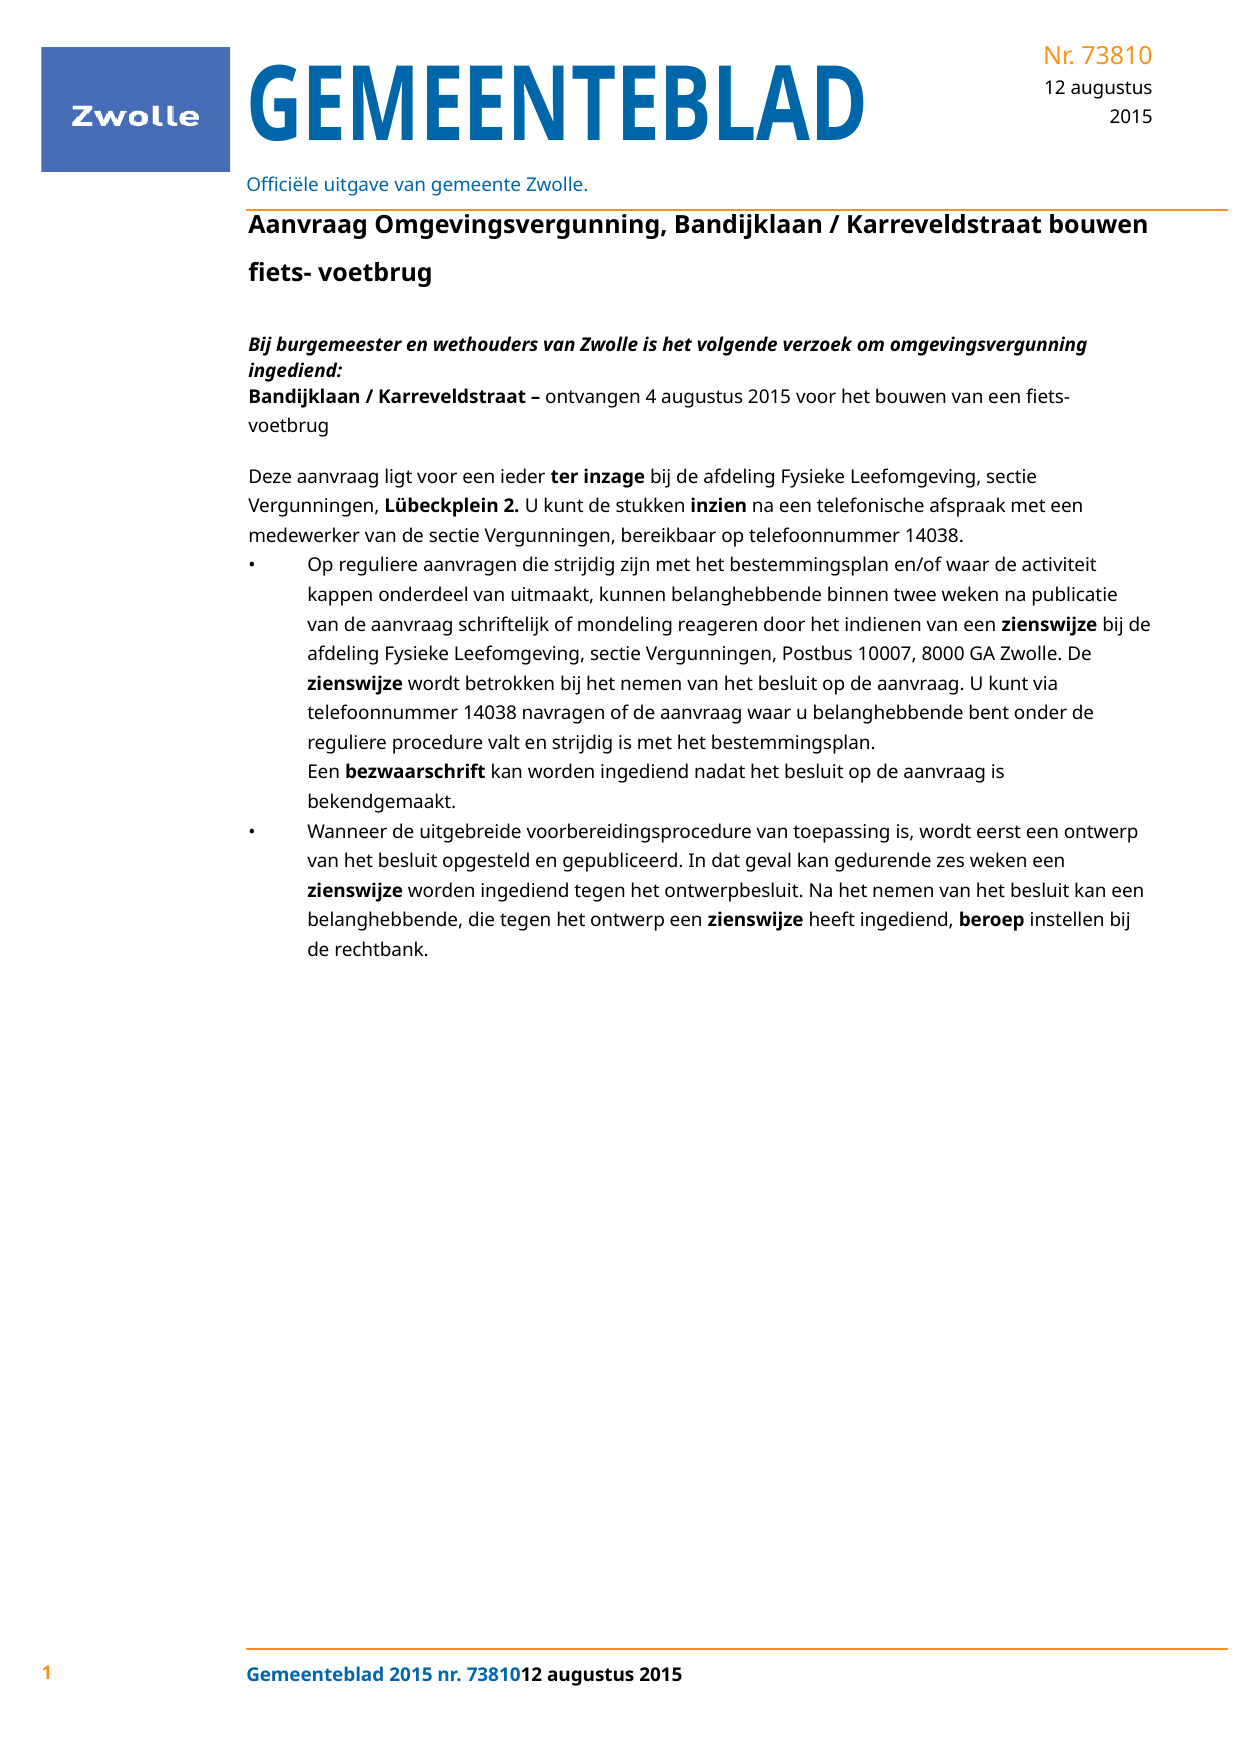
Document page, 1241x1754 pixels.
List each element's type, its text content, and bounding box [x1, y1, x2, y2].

text Aanvraag Omgevingsvergunning, Bandijklaan / Karreveldstraat bouwen fiets- voetbrug [248, 211, 1152, 288]
text Deze aanvraag ligt voor een ieder ter inzage bij de afdeling Fysieke Leefomgeving, sectie Vergunningen, Lübeckplein 2. U kunt de stukken inzien na een telefonische afspraak met een medewerker van de sectie Vergunningen, bereikbaar op telefoonnummer 14038. [248, 463, 1152, 548]
list Een bezwaarschrift kan worden ingediend nadat het besluit op de aanvraag is bekendgemaakt. [248, 759, 1152, 814]
picture [41, 47, 231, 172]
list Op reguliere aanvragen die strijdig zijn met het bestemmingsplan en/of waar de activiteit kappen onderdeel van uitmaakt, kunnen belanghebbende binnen twee weken na publicatie van de aanvraag schriftelijk of mondeling reageren door het indienen van een zienswijze bij de afdeling Fysieke Leefomgeving, sectie Vergunningen, Postbus 10007, 8000 GA Zwolle. De zienswijze wordt betrokken bij het nemen van het besluit op de aanvraag. U kunt via telefoonnummer 14038 navragen of de aanvraag waar u belanghebbende bent onder de reguliere procedure valt en strijdig is met het bestemmingsplan. [248, 552, 1152, 755]
list Wanneer de uitgebreide voorbereidingsprocedure van toepassing is, wordt eerst een ontwerp van het besluit opgesteld en gepubliceerd. In dat geval kan gedurende zes weken een zienswijze worden ingediend tegen het ontwerpbesluit. Na het nemen van het besluit kan een belanghebbende, die tegen het ontwerp een zienswijze heeft ingediend, beroep instellen bij de rechtbank. [248, 818, 1152, 962]
text Bandijklaan / Karreveldstraat – ontvangen 4 augustus 2015 voor het bouwen van een fiets- voetbrug [248, 383, 1152, 438]
text Bij burgemeester en wethouders van Zwolle is het volgende verzoek om omgevingsvergunning ingediend: [248, 331, 1152, 383]
